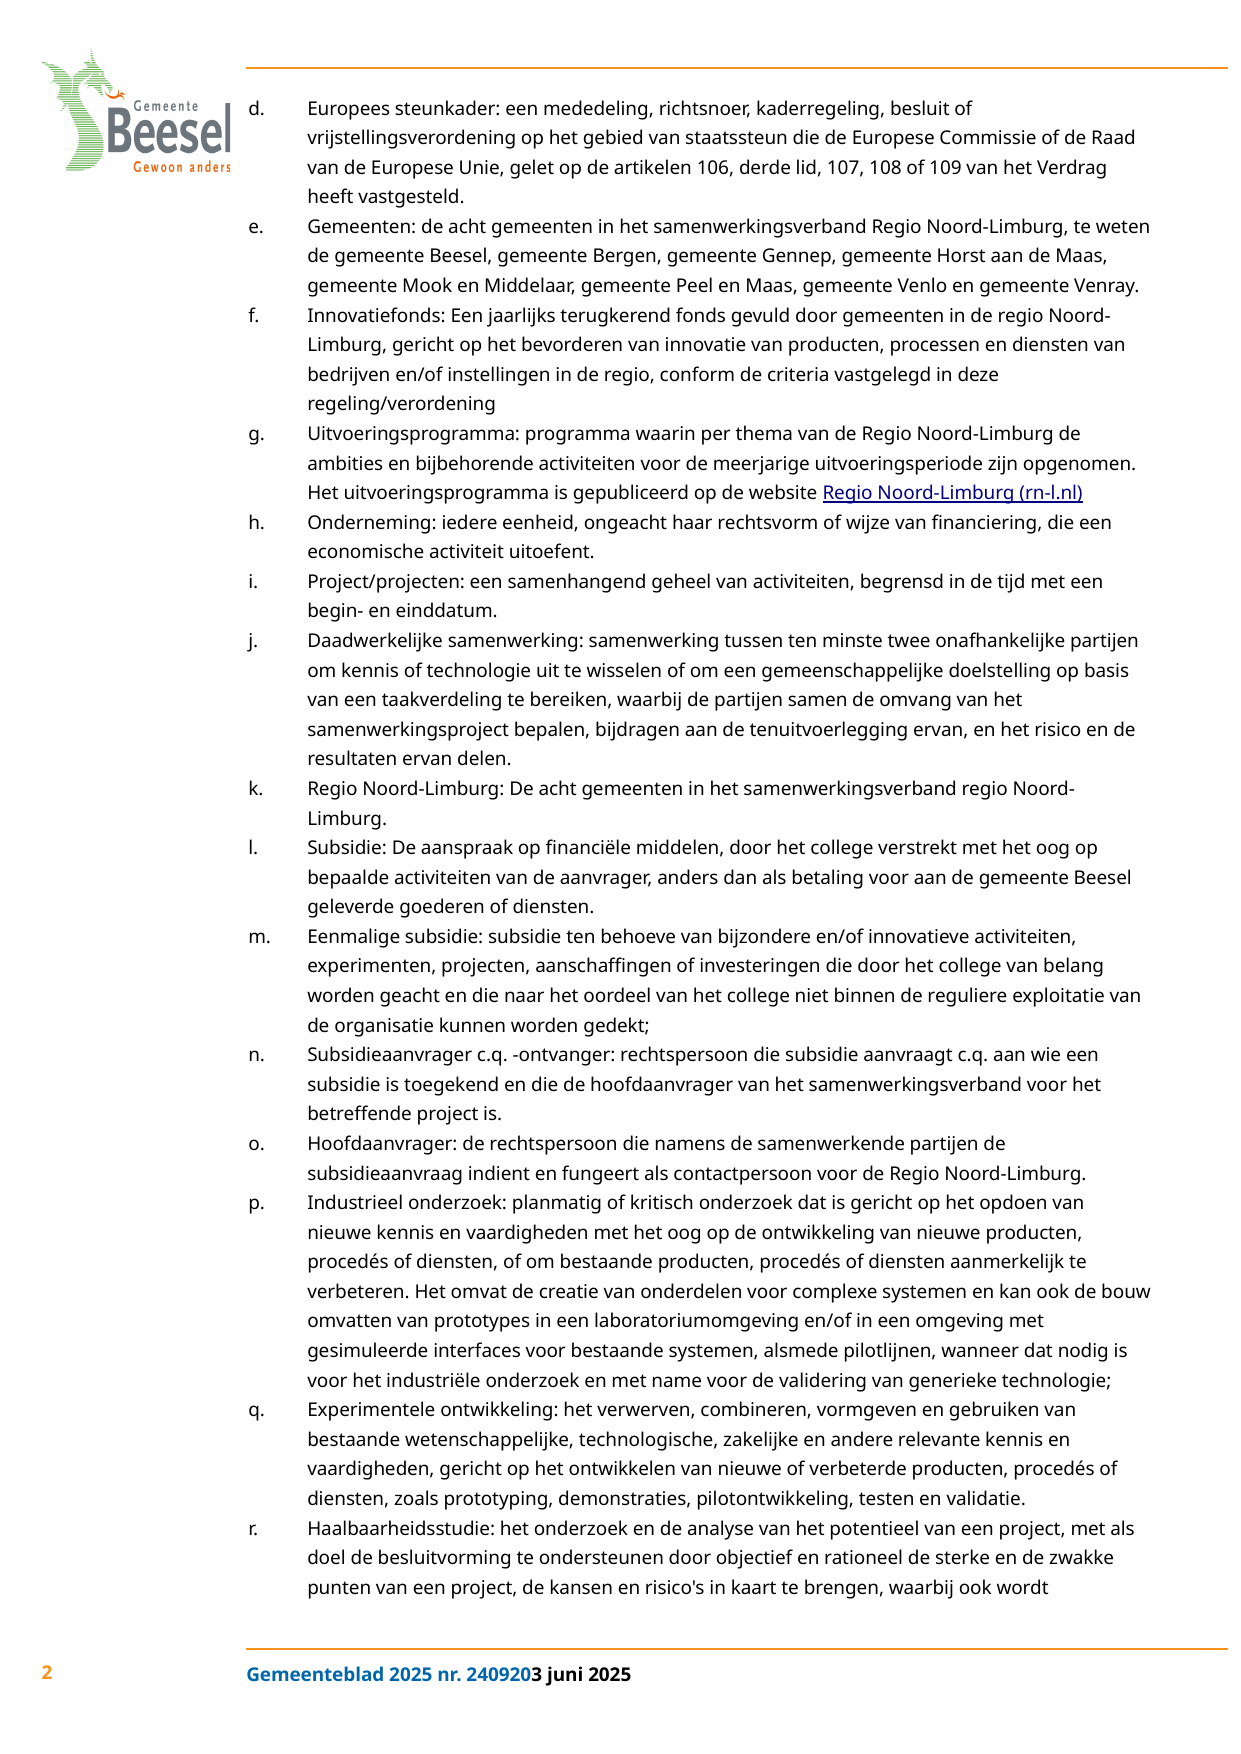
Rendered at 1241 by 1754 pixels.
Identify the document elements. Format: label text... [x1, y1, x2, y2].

list Eenmalige subsidie: subsidie ten behoeve van bijzondere en/of innovatieve activiteiten, experimenten, projecten, aanschaffingen of investeringen die door het college van belang worden geacht en die naar het oordeel van het college niet binnen de reguliere exploitatie van de organisatie kunnen worden gedekt; [248, 923, 1152, 1038]
list Subsidie: De aanspraak op financiële middelen, door het college verstrekt met het oog op bepaalde activiteiten van de aanvrager, anders dan als betaling voor aan de gemeente Beesel geleverde goederen of diensten. [248, 834, 1152, 919]
list Haalbaarheidsstudie: het onderzoek en de analyse van het potentieel van een project, met als doel de besluitvorming te ondersteunen door objectief en rationeel de sterke en de zwakke punten van een project, de kansen en risico's in kaart te brengen, waarbij ook wordt [248, 1515, 1152, 1600]
list Hoofdaanvrager: de rechtspersoon die namens de samenwerkende partijen de subsidieaanvraag indient en fungeert als contactpersoon voor de Regio Noord-Limburg. [248, 1130, 1152, 1186]
list Subsidieaanvrager c.q. -ontvanger: rechtspersoon die subsidie aanvraagt c.q. aan wie een subsidie is toegekend en die de hoofdaanvrager van het samenwerkingsverband voor het betreffende project is. [248, 1041, 1152, 1126]
picture [41, 47, 231, 172]
list Project/projecten: een samenhangend geheel van activiteiten, begrensd in de tijd met een begin- en einddatum. [248, 568, 1152, 623]
list Onderneming: iedere eenheid, ongeacht haar rechtsvorm of wijze van financiering, die een economische activiteit uitoefent. [248, 509, 1152, 564]
list Europees steunkader: een mededeling, richtsnoer, kaderregeling, besluit of vrijstellingsverordening op het gebied van staatssteun die de Europese Commissie of de Raad van de Europese Unie, gelet op de artikelen 106, derde lid, 107, 108 of 109 van het Verdrag heeft vastgesteld. [248, 95, 1152, 209]
list Industrieel onderzoek: planmatig of kritisch onderzoek dat is gericht op het opdoen van nieuwe kennis en vaardigheden met het oog op de ontwikkeling van nieuwe producten, procedés of diensten, of om bestaande producten, procedés of diensten aanmerkelijk te verbeteren. Het omvat de creatie van onderdelen voor complexe systemen en kan ook de bouw omvatten van prototypes in een laboratoriumomgeving en/of in een omgeving met gesimuleerde interfaces voor bestaande systemen, alsmede pilotlijnen, wanneer dat nodig is voor het industriële onderzoek en met name voor de validering van generieke technologie; [248, 1189, 1152, 1393]
list Experimentele ontwikkeling: het verwerven, combineren, vormgeven en gebruiken van bestaande wetenschappelijke, technologische, zakelijke en andere relevante kennis en vaardigheden, gericht op het ontwikkelen van nieuwe of verbeterde producten, procedés of diensten, zoals prototyping, demonstraties, pilotontwikkeling, testen en validatie. [248, 1396, 1152, 1511]
list Uitvoeringsprogramma: programma waarin per thema van de Regio Noord-Limburg de ambities en bijbehorende activiteiten voor de meerjarige uitvoeringsperiode zijn opgenomen. Het uitvoeringsprogramma is gepubliceerd op de website Regio Noord-Limburg (rn-l.nl) [248, 420, 1152, 505]
list Innovatiefonds: Een jaarlijks terugkerend fonds gevuld door gemeenten in de regio Noord-Limburg, gericht op het bevorderen van innovatie van producten, processen en diensten van bedrijven en/of instellingen in de regio, conform de criteria vastgelegd in deze regeling/verordening [248, 302, 1152, 416]
list Daadwerkelijke samenwerking: samenwerking tussen ten minste twee onafhankelijke partijen om kennis of technologie uit te wisselen of om een gemeenschappelijke doelstelling op basis van een taakverdeling te bereiken, waarbij de partijen samen de omvang van het samenwerkingsproject bepalen, bijdragen aan de tenuitvoerlegging ervan, en het risico en de resultaten ervan delen. [248, 627, 1152, 771]
list Gemeenten: de acht gemeenten in het samenwerkingsverband Regio Noord-Limburg, te weten de gemeente Beesel, gemeente Bergen, gemeente Gennep, gemeente Horst aan de Maas, gemeente Mook en Middelaar, gemeente Peel en Maas, gemeente Venlo en gemeente Venray. [248, 213, 1152, 298]
list Regio Noord-Limburg: De acht gemeenten in het samenwerkingsverband regio Noord-Limburg. [248, 775, 1152, 831]
